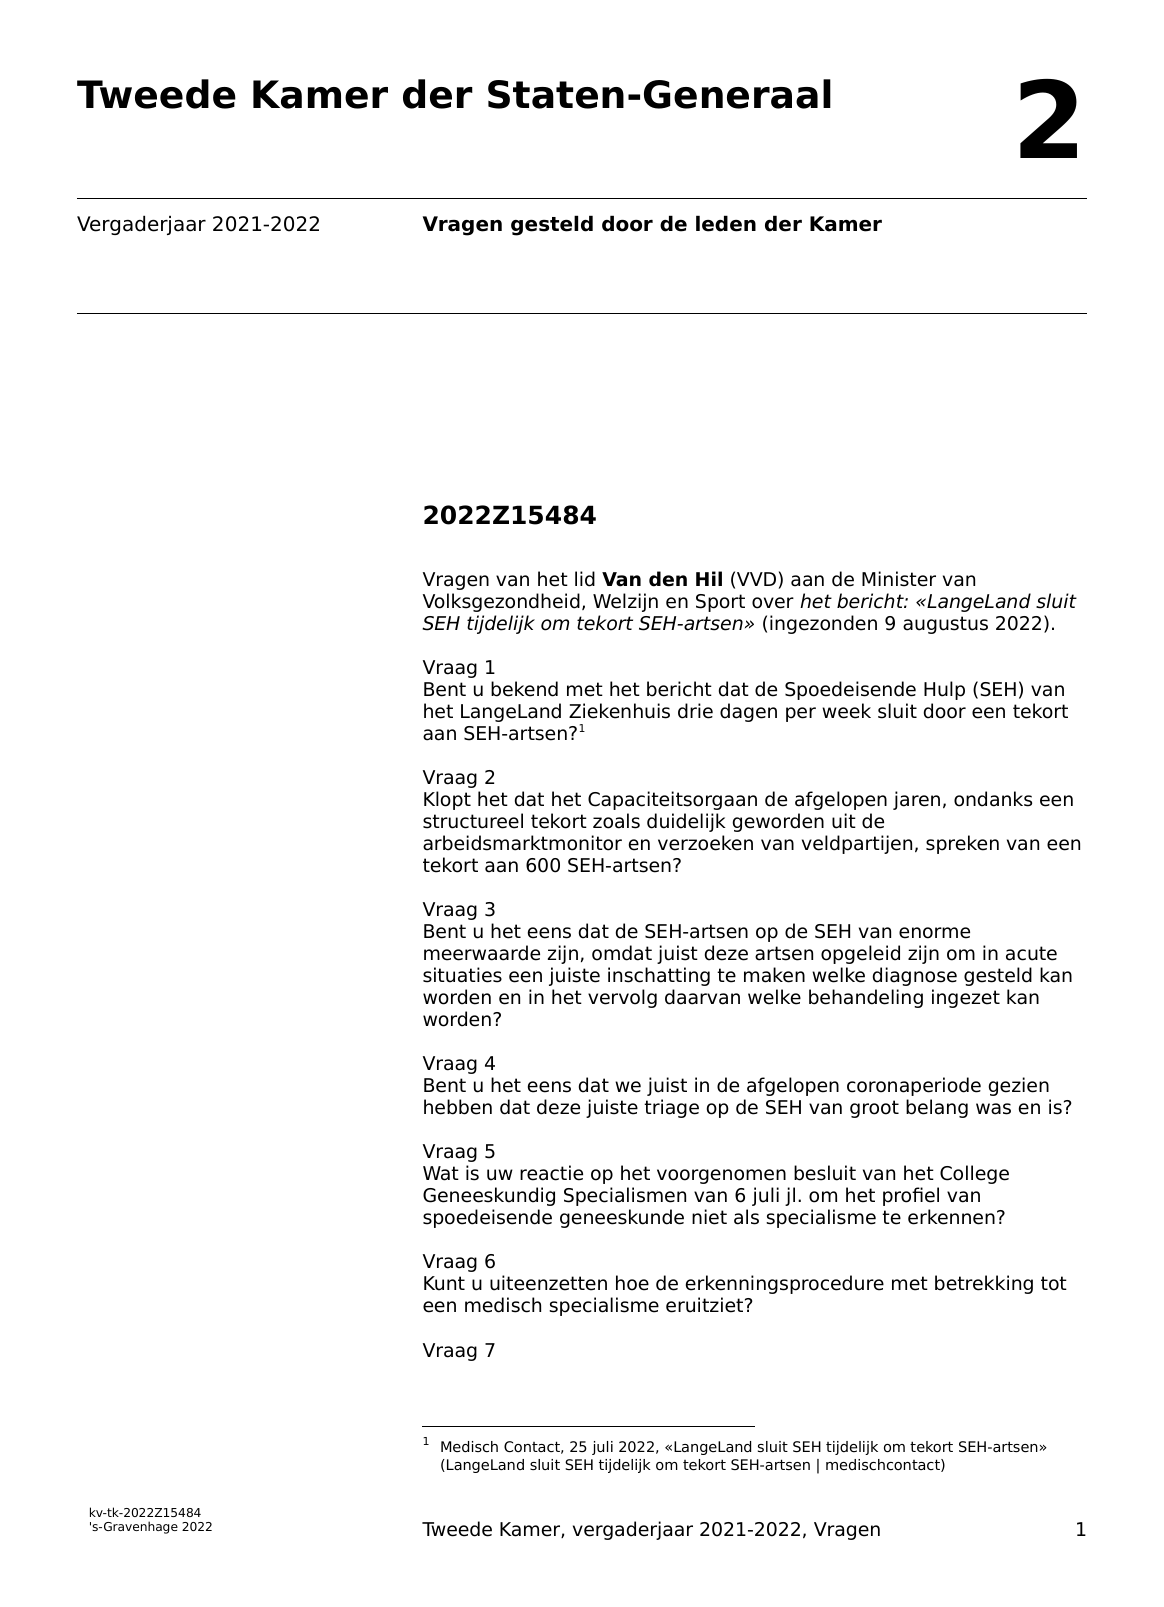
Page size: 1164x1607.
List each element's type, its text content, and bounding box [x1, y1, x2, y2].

table_header 2 [886, 59, 1087, 198]
text 's-Gravenhage 2022 [88, 1520, 323, 1534]
table_header Tweede Kamer der Staten-Generaal [77, 59, 886, 198]
text Vraag 1 [422, 657, 1087, 679]
text Bent u het eens dat de SEH-artsen op de SEH van enorme meerwaarde zijn, omdat juist deze artsen opgeleid zijn om in acute situaties een juiste inschatting te maken welke diagnose gesteld kan worden en in het vervolg daarvan welke behandeling ingezet kan worden? [422, 921, 1087, 1031]
text Vraag 2 [422, 767, 1087, 789]
text Vragen van het lid Van den Hil (VVD) aan de Minister van Volksgezondheid, Welzijn en Sport over het bericht: «LangeLand sluit SEH tijdelijk om tekort SEH-artsen» (ingezonden 9 augustus 2022). [422, 569, 1087, 635]
text Kunt u uiteenzetten hoe de erkenningsprocedure met betrekking tot een medisch specialisme eruitziet? [422, 1273, 1087, 1317]
text Klopt het dat het Capaciteitsorgaan de afgelopen jaren, ondanks een structureel tekort zoals duidelijk geworden uit de arbeidsmarktmonitor en verzoeken van veldpartijen, spreken van een tekort aan 600 SEH-artsen? [422, 789, 1087, 877]
text Vraag 7 [422, 1339, 1087, 1361]
text Wat is uw reactie op het voorgenomen besluit van het College Geneeskundig Specialismen van 6 juli jl. om het profiel van spoedeisende geneeskunde niet als specialisme te erkennen? [422, 1163, 1087, 1229]
text 2022Z15484 [422, 501, 1087, 531]
table_cell Vergaderjaar 2021-2022 [77, 199, 422, 313]
text Vraag 6 [422, 1251, 1087, 1273]
text Vraag 3 [422, 899, 1087, 921]
text Medisch Contact, 25 juli 2022, «LangeLand sluit SEH tijdelijk om tekort SEH-artsen» (LangeLand sluit SEH tijdelijk om tekort SEH-artsen | medischcontact) [422, 1435, 1087, 1474]
text kv-tk-2022Z15484 [88, 1506, 323, 1520]
text Vraag 5 [422, 1141, 1087, 1163]
text Vraag 4 [422, 1053, 1087, 1075]
table_cell Vragen gesteld door de leden der Kamer [422, 199, 1087, 313]
text Bent u bekend met het bericht dat de Spoedeisende Hulp (SEH) van het LangeLand Ziekenhuis drie dagen per week sluit door een tekort aan SEH-artsen? [422, 679, 1087, 745]
text Bent u het eens dat we juist in de afgelopen coronaperiode gezien hebben dat deze juiste triage op de SEH van groot belang was en is? [422, 1075, 1087, 1119]
